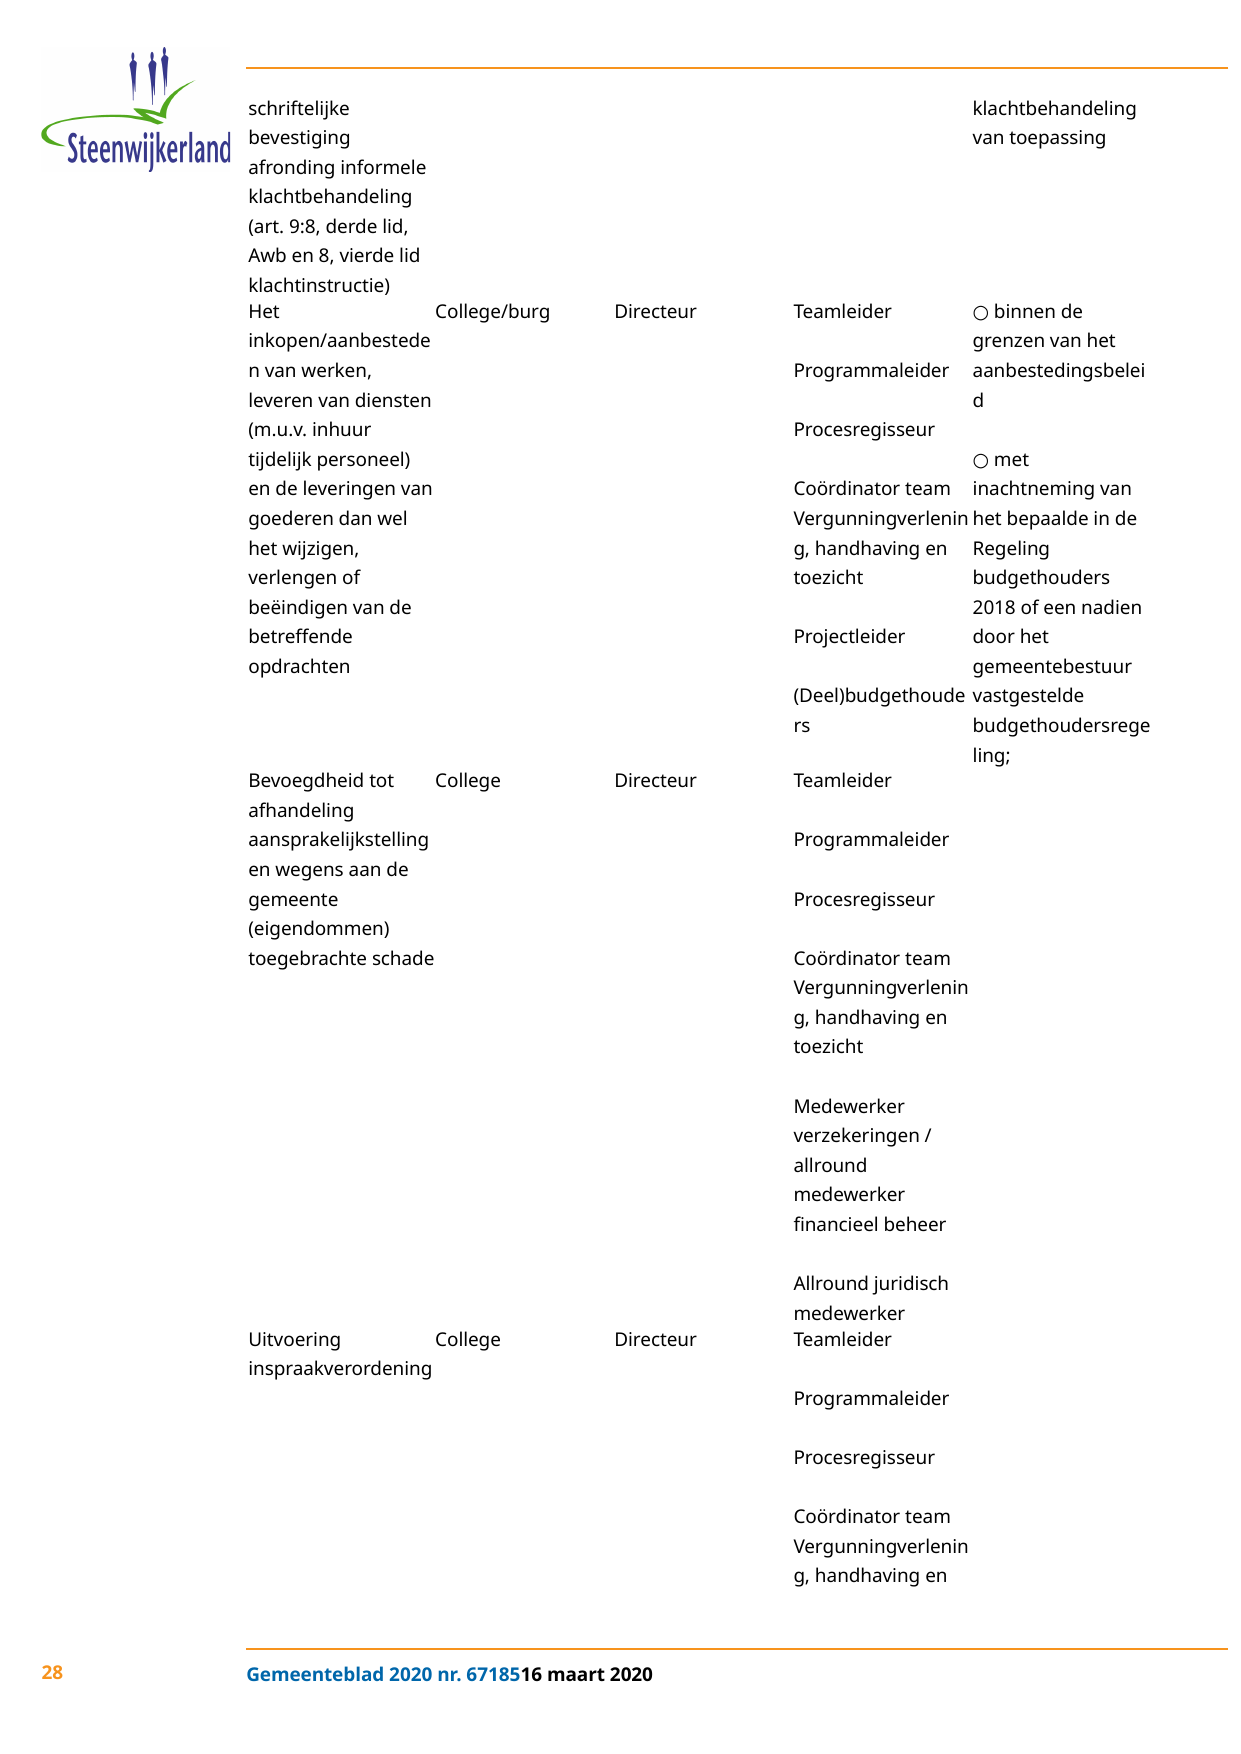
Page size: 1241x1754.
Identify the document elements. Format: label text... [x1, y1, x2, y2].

table_cell Directeur [614, 1326, 793, 1588]
table_cell Uitvoering inspraakverordening [248, 1326, 435, 1588]
table_cell Teamleider Programmaleider Procesregisseur Coördinator team Vergunningverlening, handhaving en toezicht Medewerker verzekeringen / allround medewerker financieel beheer Allround juridisch medewerker [793, 768, 972, 1326]
table_cell [973, 768, 1152, 1326]
table_cell [435, 95, 614, 298]
table_cell ○ binnen de grenzen van het aanbestedingsbeleid ○ met inachtneming van het bepaalde in de Regeling budgethouders 2018 of een nadien door het gemeentebestuur vastgestelde budgethoudersregeling; [973, 298, 1152, 767]
table_cell College [435, 768, 614, 1326]
table_cell Het inkopen/aanbesteden van werken, leveren van diensten (m.u.v. inhuur tijdelijk personeel) en de leveringen van goederen dan wel het wijzigen, verlengen of beëindigen van de betreffende opdrachten [248, 298, 435, 767]
table_cell Directeur [614, 768, 793, 1326]
table_cell Teamleider Programmaleider Procesregisseur Coördinator team Vergunningverlening, handhaving en toezicht Projectleider (Deel)budgethouders [793, 298, 972, 767]
table_cell Teamleider Programmaleider Procesregisseur Coördinator team Vergunningverlening, handhaving en [793, 1326, 972, 1588]
table_cell Directeur [614, 298, 793, 767]
table_cell klachtbehandeling van toepassing [973, 95, 1152, 298]
picture [41, 47, 231, 172]
table_cell schriftelijke bevestiging afronding informele klachtbehandeling (art. 9:8, derde lid, Awb en 8, vierde lid klachtinstructie) [248, 95, 435, 298]
table_cell [793, 95, 972, 298]
table_cell College/burg [435, 298, 614, 767]
table_cell [973, 1326, 1152, 1588]
table_cell Bevoegdheid tot afhandeling aansprakelijkstellingen wegens aan de gemeente (eigendommen) toegebrachte schade [248, 768, 435, 1326]
table_cell [614, 95, 793, 298]
table_cell College [435, 1326, 614, 1588]
